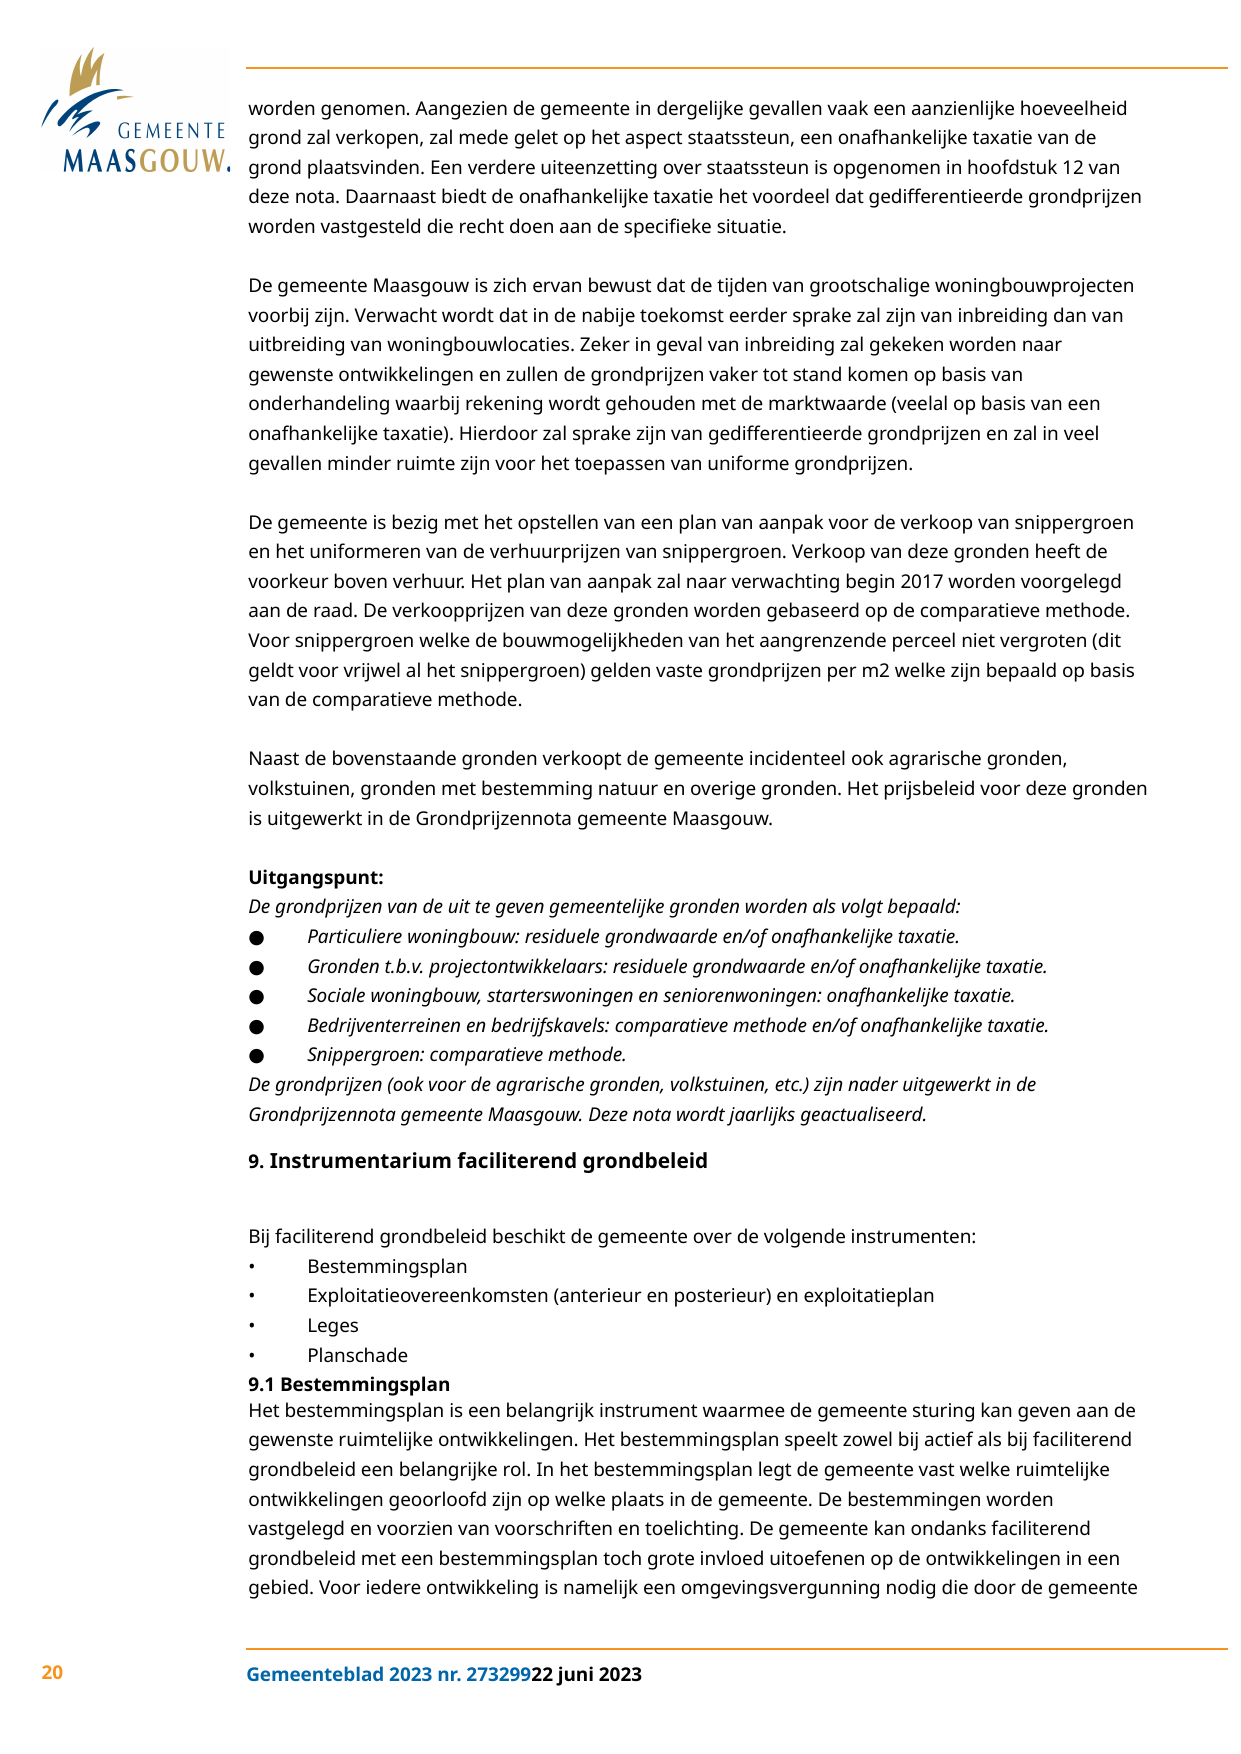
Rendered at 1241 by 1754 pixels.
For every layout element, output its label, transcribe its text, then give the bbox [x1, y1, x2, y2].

text Bij faciliterend grondbeleid beschikt de gemeente over de volgende instrumenten: [248, 1223, 1152, 1249]
text 9.1 Bestemmingsplan [248, 1371, 1152, 1397]
list Exploitatieovereenkomsten (anterieur en posterieur) en exploitatieplan [248, 1283, 1152, 1308]
list Leges [248, 1312, 1152, 1338]
table_header Uitgangspunt: De grondprijzen van de uit te geven gemeentelijke gronden worden als volgt bepaald: Particuliere woningbouw: residuele grondwaarde en/of onafhankelijke taxatie. Gronden t.b.v. projectontwikkelaars: residuele grondwaarde en/of onafhankelijke taxatie. Sociale woningbouw, starterswoningen en seniorenwoningen: onafhankelijke taxatie. Bedrijventerreinen en bedrijfskavels: comparatieve methode en/of onafhankelijke taxatie. Snippergroen: comparatieve methode. De grondprijzen (ook voor de agrarische gronden, volkstuinen, etc.) zijn nader uitgewerkt in de Grondprijzennota gemeente Maasgouw. Deze nota wordt jaarlijks geactualiseerd. [248, 864, 1152, 1126]
text De gemeente is bezig met het opstellen van een plan van aanpak voor de verkoop van snippergroen en het uniformeren van de verhuurprijzen van snippergroen. Verkoop van deze gronden heeft de voorkeur boven verhuur. Het plan van aanpak zal naar verwachting begin 2017 worden voorgelegd aan de raad. De verkoopprijzen van deze gronden worden gebaseerd op de comparatieve methode. Voor snippergroen welke de bouwmogelijkheden van het aangrenzende perceel niet vergroten (dit geldt voor vrijwel al het snippergroen) gelden vaste grondprijzen per m2 welke zijn bepaald op basis van de comparatieve methode. [248, 509, 1152, 712]
picture [41, 47, 231, 172]
text Het bestemmingsplan is een belangrijk instrument waarmee de gemeente sturing kan geven aan de gewenste ruimtelijke ontwikkelingen. Het bestemmingsplan speelt zowel bij actief als bij faciliterend grondbeleid een belangrijke rol. In het bestemmingsplan legt de gemeente vast welke ruimtelijke ontwikkelingen geoorloofd zijn op welke plaats in de gemeente. De bestemmingen worden vastgelegd en voorzien van voorschriften en toelichting. De gemeente kan ondanks faciliterend grondbeleid met een bestemmingsplan toch grote invloed uitoefenen op de ontwikkelingen in een gebied. Voor iedere ontwikkeling is namelijk een omgevingsvergunning nodig die door de gemeente [248, 1397, 1152, 1600]
text Naast de bovenstaande gronden verkoopt de gemeente incidenteel ook agrarische gronden, volkstuinen, gronden met bestemming natuur en overige gronden. Het prijsbeleid voor deze gronden is uitgewerkt in de Grondprijzennota gemeente Maasgouw. [248, 746, 1152, 831]
list Bestemmingsplan [248, 1253, 1152, 1279]
text 9. Instrumentarium faciliterend grondbeleid [248, 1146, 1152, 1174]
text worden genomen. Aangezien de gemeente in dergelijke gevallen vaak een aanzienlijke hoeveelheid grond zal verkopen, zal mede gelet op het aspect staatssteun, een onafhankelijke taxatie van de grond plaatsvinden. Een verdere uiteenzetting over staatssteun is opgenomen in hoofdstuk 12 van deze nota. Daarnaast biedt de onafhankelijke taxatie het voordeel dat gedifferentieerde grondprijzen worden vastgesteld die recht doen aan de specifieke situatie. [248, 95, 1152, 239]
text De gemeente Maasgouw is zich ervan bewust dat de tijden van grootschalige woningbouwprojecten voorbij zijn. Verwacht wordt dat in de nabije toekomst eerder sprake zal zijn van inbreiding dan van uitbreiding van woningbouwlocaties. Zeker in geval van inbreiding zal gekeken worden naar gewenste ontwikkelingen en zullen de grondprijzen vaker tot stand komen op basis van onderhandeling waarbij rekening wordt gehouden met de marktwaarde (veelal op basis van een onafhankelijke taxatie). Hierdoor zal sprake zijn van gedifferentieerde grondprijzen en zal in veel gevallen minder ruimte zijn voor het toepassen van uniforme grondprijzen. [248, 272, 1152, 476]
list Planschade [248, 1342, 1152, 1367]
